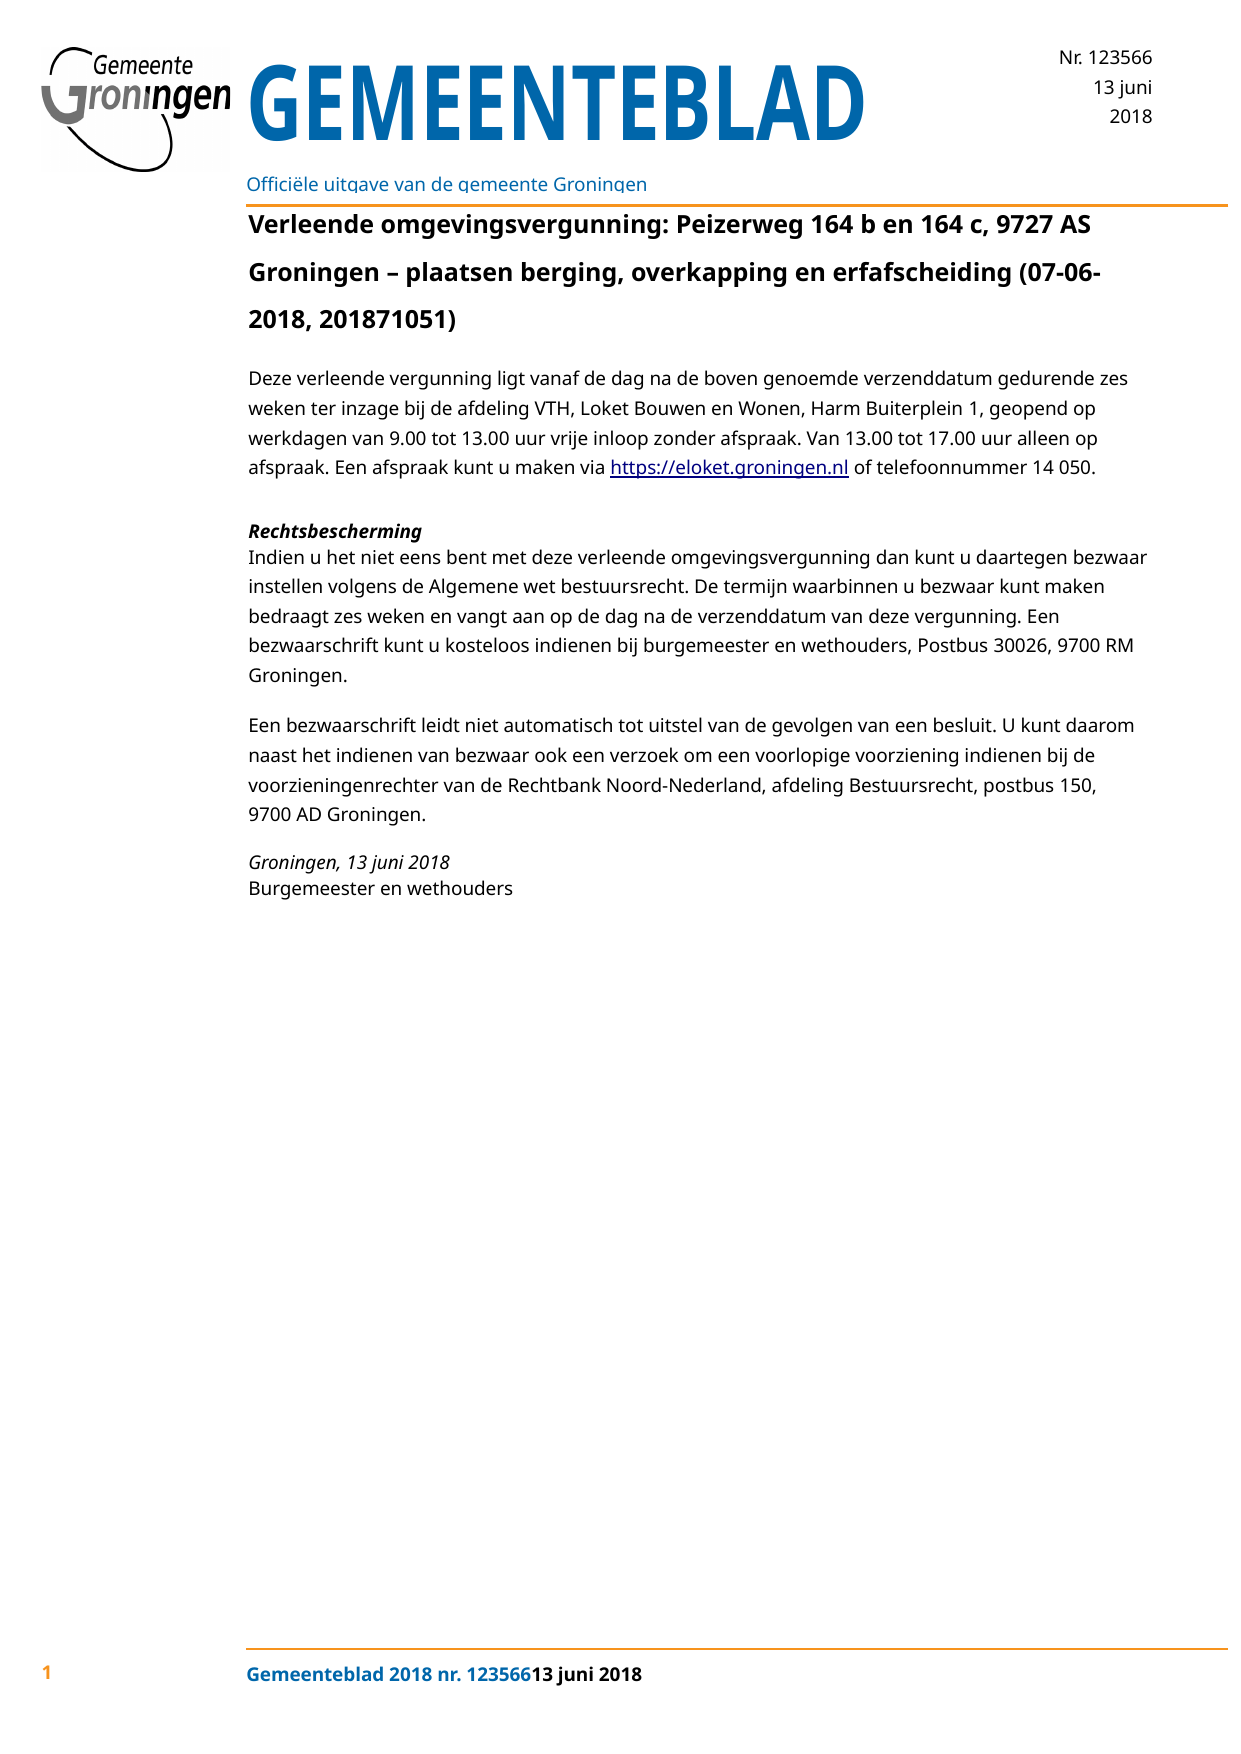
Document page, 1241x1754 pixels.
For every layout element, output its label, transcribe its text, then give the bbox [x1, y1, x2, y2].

text Deze verleende vergunning ligt vanaf de dag na de boven genoemde verzenddatum gedurende zes weken ter inzage bij de afdeling VTH, Loket Bouwen en Wonen, Harm Buiterplein 1, geopend op werkdagen van 9.00 tot 13.00 uur vrije inloop zonder afspraak. Van 13.00 tot 17.00 uur alleen op afspraak. Een afspraak kunt u maken via https://eloket.groningen.nl of telefoonnummer 14 050. [248, 366, 1152, 480]
text Verleende omgevingsvergunning: Peizerweg 164 b en 164 c, 9727 AS Groningen – plaatsen berging, overkapping en erfafscheiding (07-06-2018, 201871051) [248, 207, 1152, 336]
picture [41, 47, 231, 172]
text Rechtsbescherming [248, 518, 1152, 544]
text Groningen, 13 juni 2018 [248, 849, 1152, 875]
text Burgemeester en wethouders [248, 875, 1152, 901]
text Indien u het niet eens bent met deze verleende omgevingsvergunning dan kunt u daartegen bezwaar instellen volgens de Algemene wet bestuursrecht. De termijn waarbinnen u bezwaar kunt maken bedraagt zes weken en vangt aan op de dag na de verzenddatum van deze vergunning. Een bezwaarschrift kunt u kosteloos indienen bij burgemeester en wethouders, Postbus 30026, 9700 RM Groningen. [248, 544, 1152, 688]
text Een bezwaarschrift leidt niet automatisch tot uitstel van de gevolgen van een besluit. U kunt daarom naast het indienen van bezwaar ook een verzoek om een voorlopige voorziening indienen bij de voorzieningenrechter van de Rechtbank Noord-Nederland, afdeling Bestuursrecht, postbus 150, 9700 AD Groningen. [248, 713, 1152, 827]
